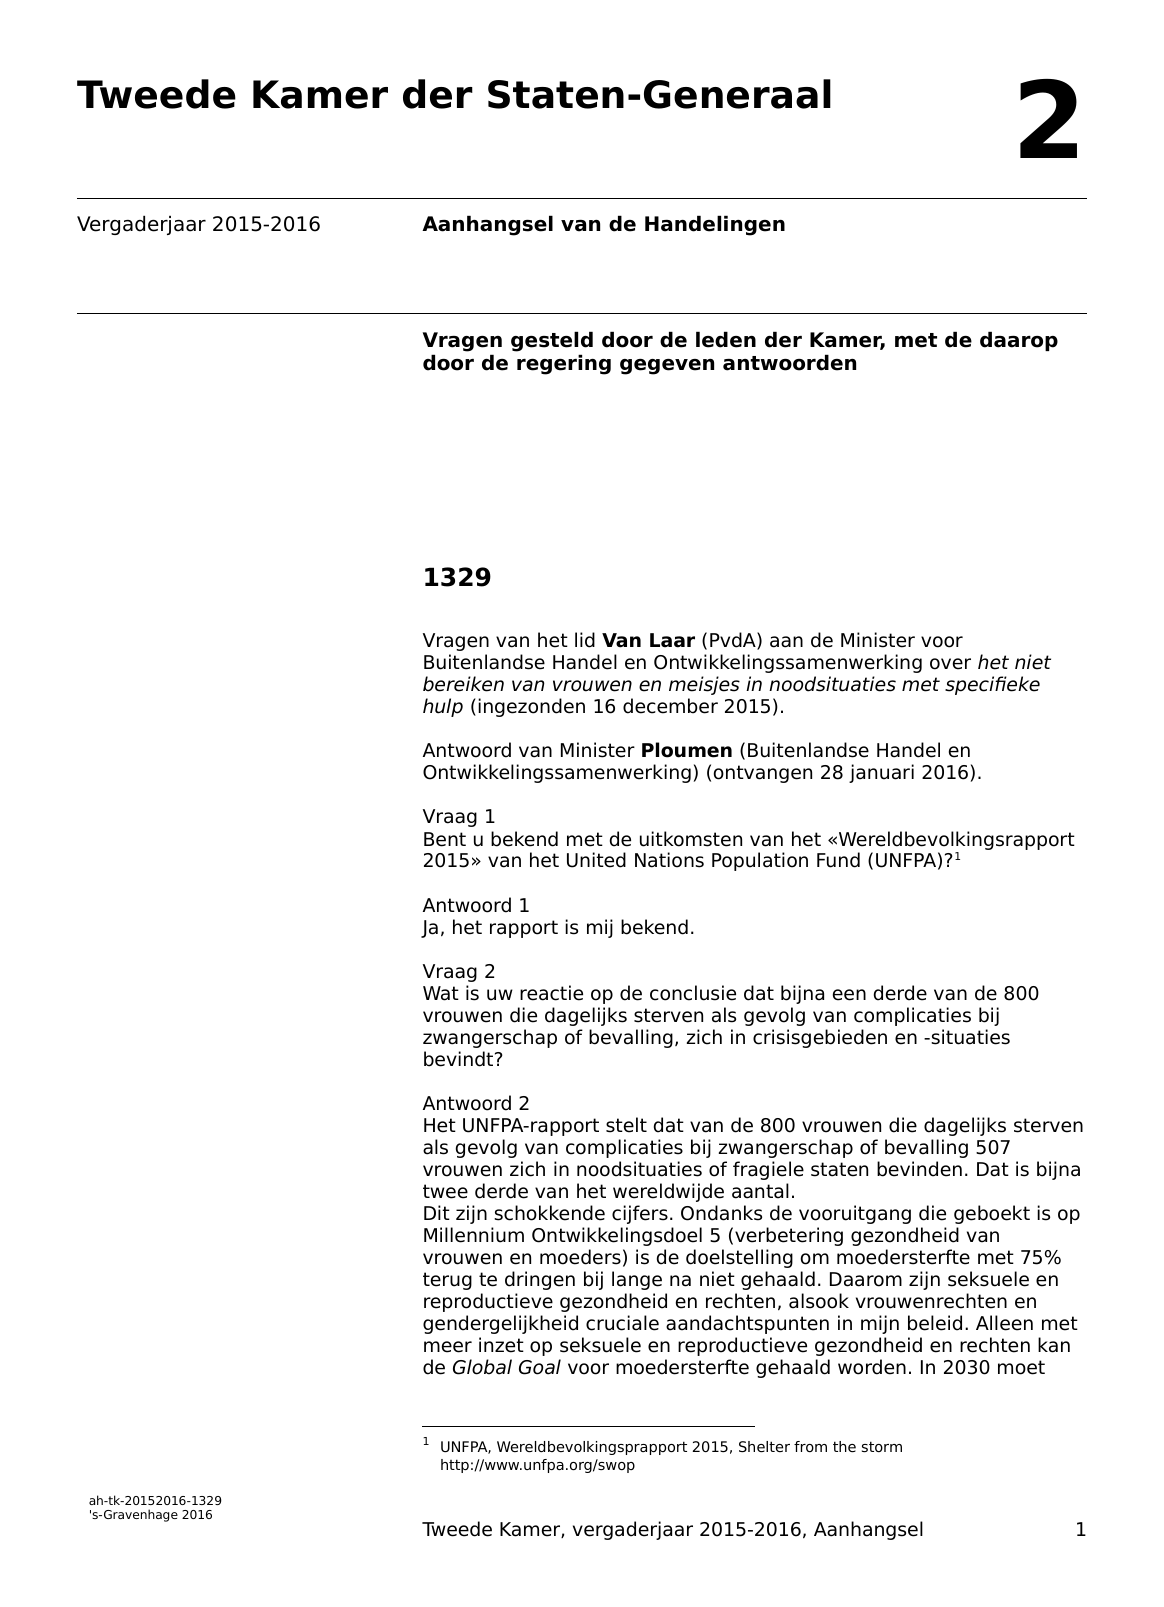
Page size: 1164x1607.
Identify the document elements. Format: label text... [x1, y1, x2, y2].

table_header 2 [886, 59, 1087, 198]
table_cell Vragen gesteld door de leden der Kamer, met de daarop door de regering gegeven antwoorden [422, 314, 1087, 375]
text 's-Gravenhage 2016 [88, 1508, 323, 1522]
text Dit zijn schokkende cijfers. Ondanks de vooruitgang die geboekt is op Millennium Ontwikkelingsdoel 5 (verbetering gezondheid van vrouwen en moeders) is de doelstelling om moedersterfte met 75% terug te dringen bij lange na niet gehaald. Daarom zijn seksuele en reproductieve gezondheid en rechten, alsook vrouwenrechten en gendergelijkheid cruciale aandachtspunten in mijn beleid. Alleen met meer inzet op seksuele en reproductieve gezondheid en rechten kan de Global Goal voor moedersterfte gehaald worden. In 2030 moet [422, 1203, 1087, 1378]
text Antwoord van Minister Ploumen (Buitenlandse Handel en Ontwikkelingssamenwerking) (ontvangen 28 januari 2016). [422, 740, 1087, 784]
table_cell [77, 314, 422, 375]
table_cell Vergaderjaar 2015-2016 [77, 199, 422, 313]
table_cell Aanhangsel van de Handelingen [422, 199, 1087, 313]
text Wat is uw reactie op de conclusie dat bijna een derde van de 800 vrouwen die dagelijks sterven als gevolg van complicaties bij zwangerschap of bevalling, zich in crisisgebieden en -situaties bevindt? [422, 983, 1087, 1071]
text Vragen van het lid Van Laar (PvdA) aan de Minister voor Buitenlandse Handel en Ontwikkelingssamenwerking over het niet bereiken van vrouwen en meisjes in noodsituaties met specifieke hulp (ingezonden 16 december 2015). [422, 630, 1087, 718]
text Antwoord 1 [422, 894, 1087, 917]
text ah-tk-20152016-1329 [88, 1494, 323, 1508]
text Antwoord 2 [422, 1093, 1087, 1115]
text UNFPA, Wereldbevolkingsprapport 2015, Shelter from the storm http://www.unfpa.org/swop [422, 1435, 1087, 1474]
text 1329 [422, 563, 1087, 592]
text Het UNFPA-rapport stelt dat van de 800 vrouwen die dagelijks sterven als gevolg van complicaties bij zwangerschap of bevalling 507 vrouwen zich in noodsituaties of fragiele staten bevinden. Dat is bijna twee derde van het wereldwijde aantal. [422, 1115, 1087, 1203]
text Bent u bekend met de uitkomsten van het «Wereldbevolkingsrapport 2015» van het United Nations Population Fund (UNFPA)? [422, 828, 1087, 872]
text Ja, het rapport is mij bekend. [422, 917, 1087, 938]
text Vraag 2 [422, 961, 1087, 983]
table_header Tweede Kamer der Staten-Generaal [77, 59, 886, 198]
text Vraag 1 [422, 806, 1087, 828]
